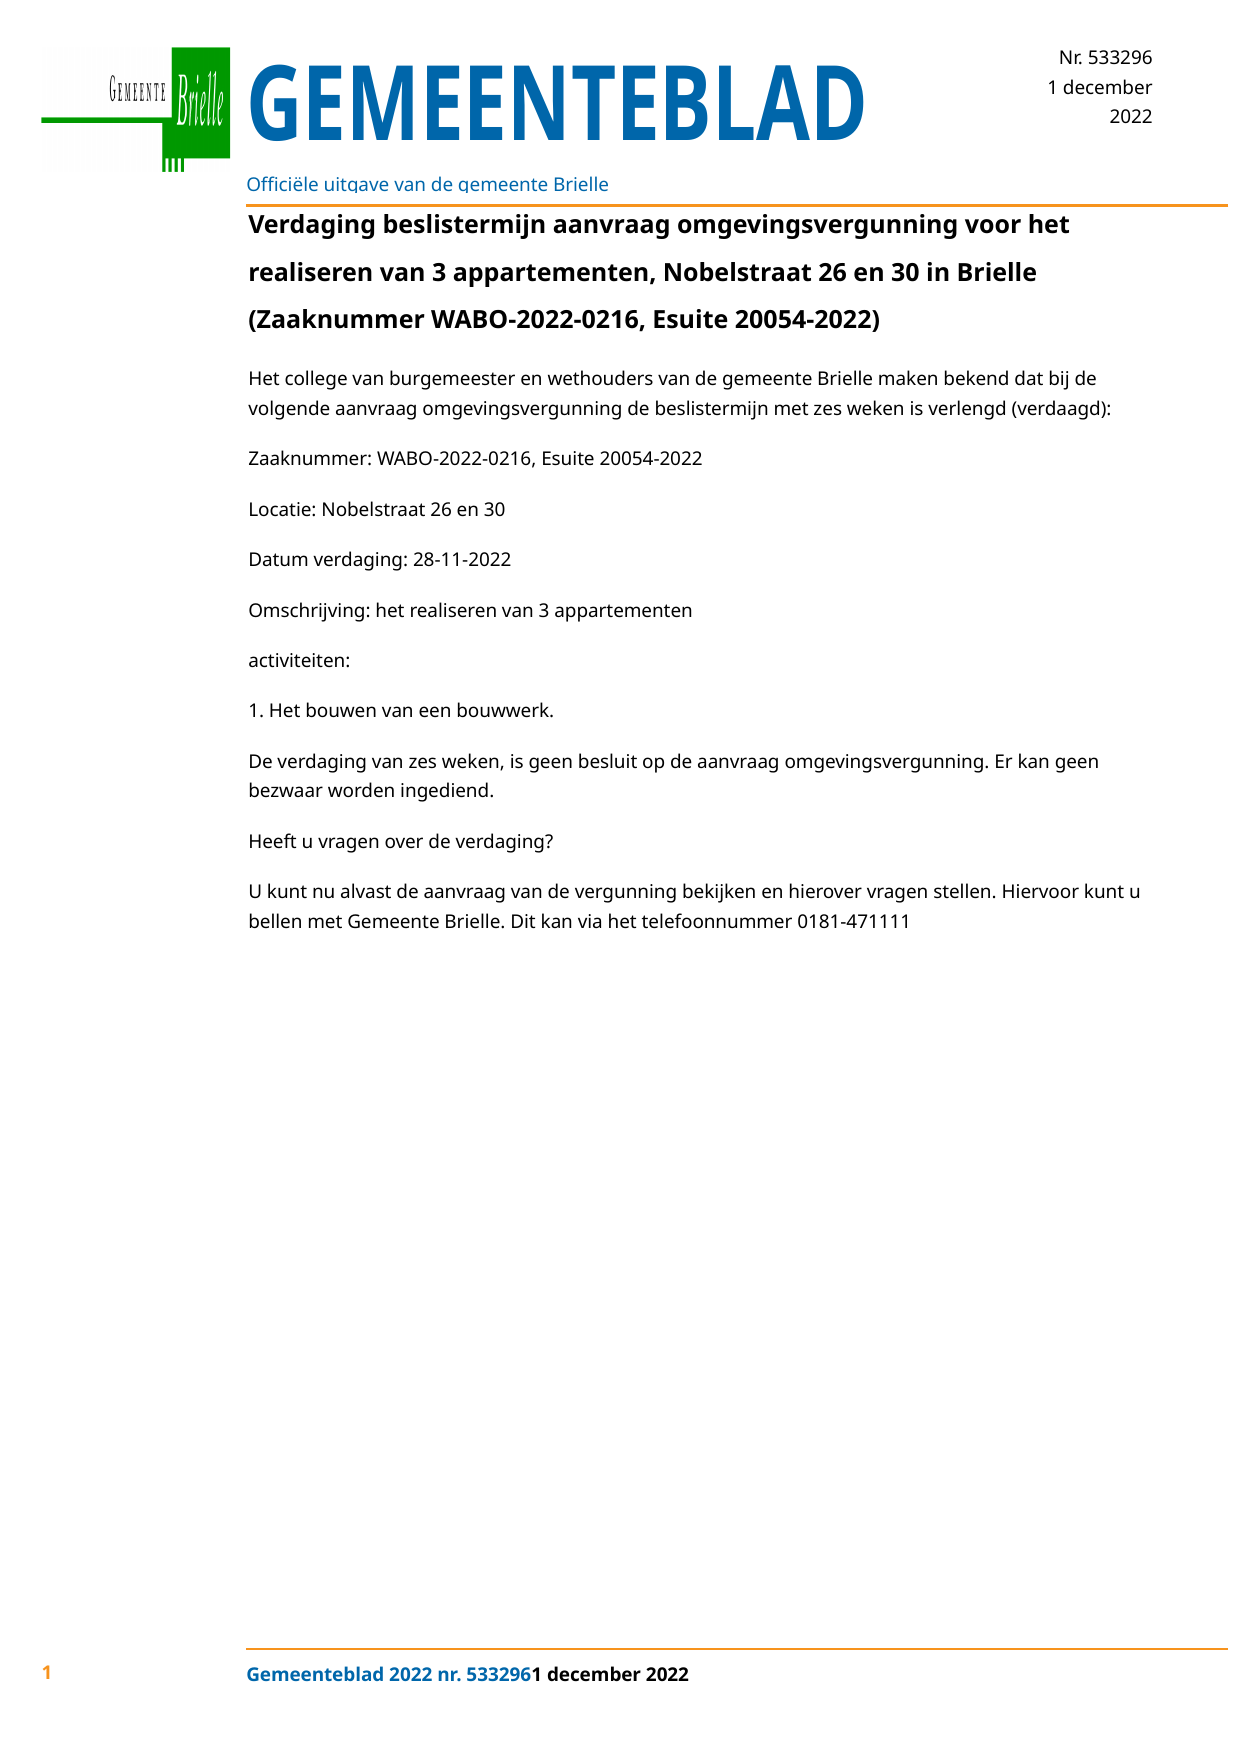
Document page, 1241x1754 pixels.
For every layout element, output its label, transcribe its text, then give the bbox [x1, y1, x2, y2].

text Verdaging beslistermijn aanvraag omgevingsvergunning voor het realiseren van 3 appartementen, Nobelstraat 26 en 30 in Brielle (Zaaknummer WABO-2022-0216, Esuite 20054-2022) [248, 207, 1152, 336]
text Heeft u vragen over de verdaging? [248, 828, 1152, 854]
text Locatie: Nobelstraat 26 en 30 [248, 496, 1152, 522]
text activiteiten: [248, 647, 1152, 673]
text Zaaknummer: WABO-2022-0216, Esuite 20054-2022 [248, 446, 1152, 471]
text 1. Het bouwen van een bouwwerk. [248, 698, 1152, 723]
text De verdaging van zes weken, is geen besluit op de aanvraag omgevingsvergunning. Er kan geen bezwaar worden ingediend. [248, 748, 1152, 803]
text Datum verdaging: 28-11-2022 [248, 546, 1152, 572]
text Omschrijving: het realiseren van 3 appartementen [248, 597, 1152, 622]
text Het college van burgemeester en wethouders van de gemeente Brielle maken bekend dat bij de volgende aanvraag omgevingsvergunning de beslistermijn met zes weken is verlengd (verdaagd): [248, 366, 1152, 421]
picture [41, 47, 231, 172]
text U kunt nu alvast de aanvraag van de vergunning bekijken en hierover vragen stellen. Hiervoor kunt u bellen met Gemeente Brielle. Dit kan via het telefoonnummer 0181-471111 [248, 878, 1152, 934]
